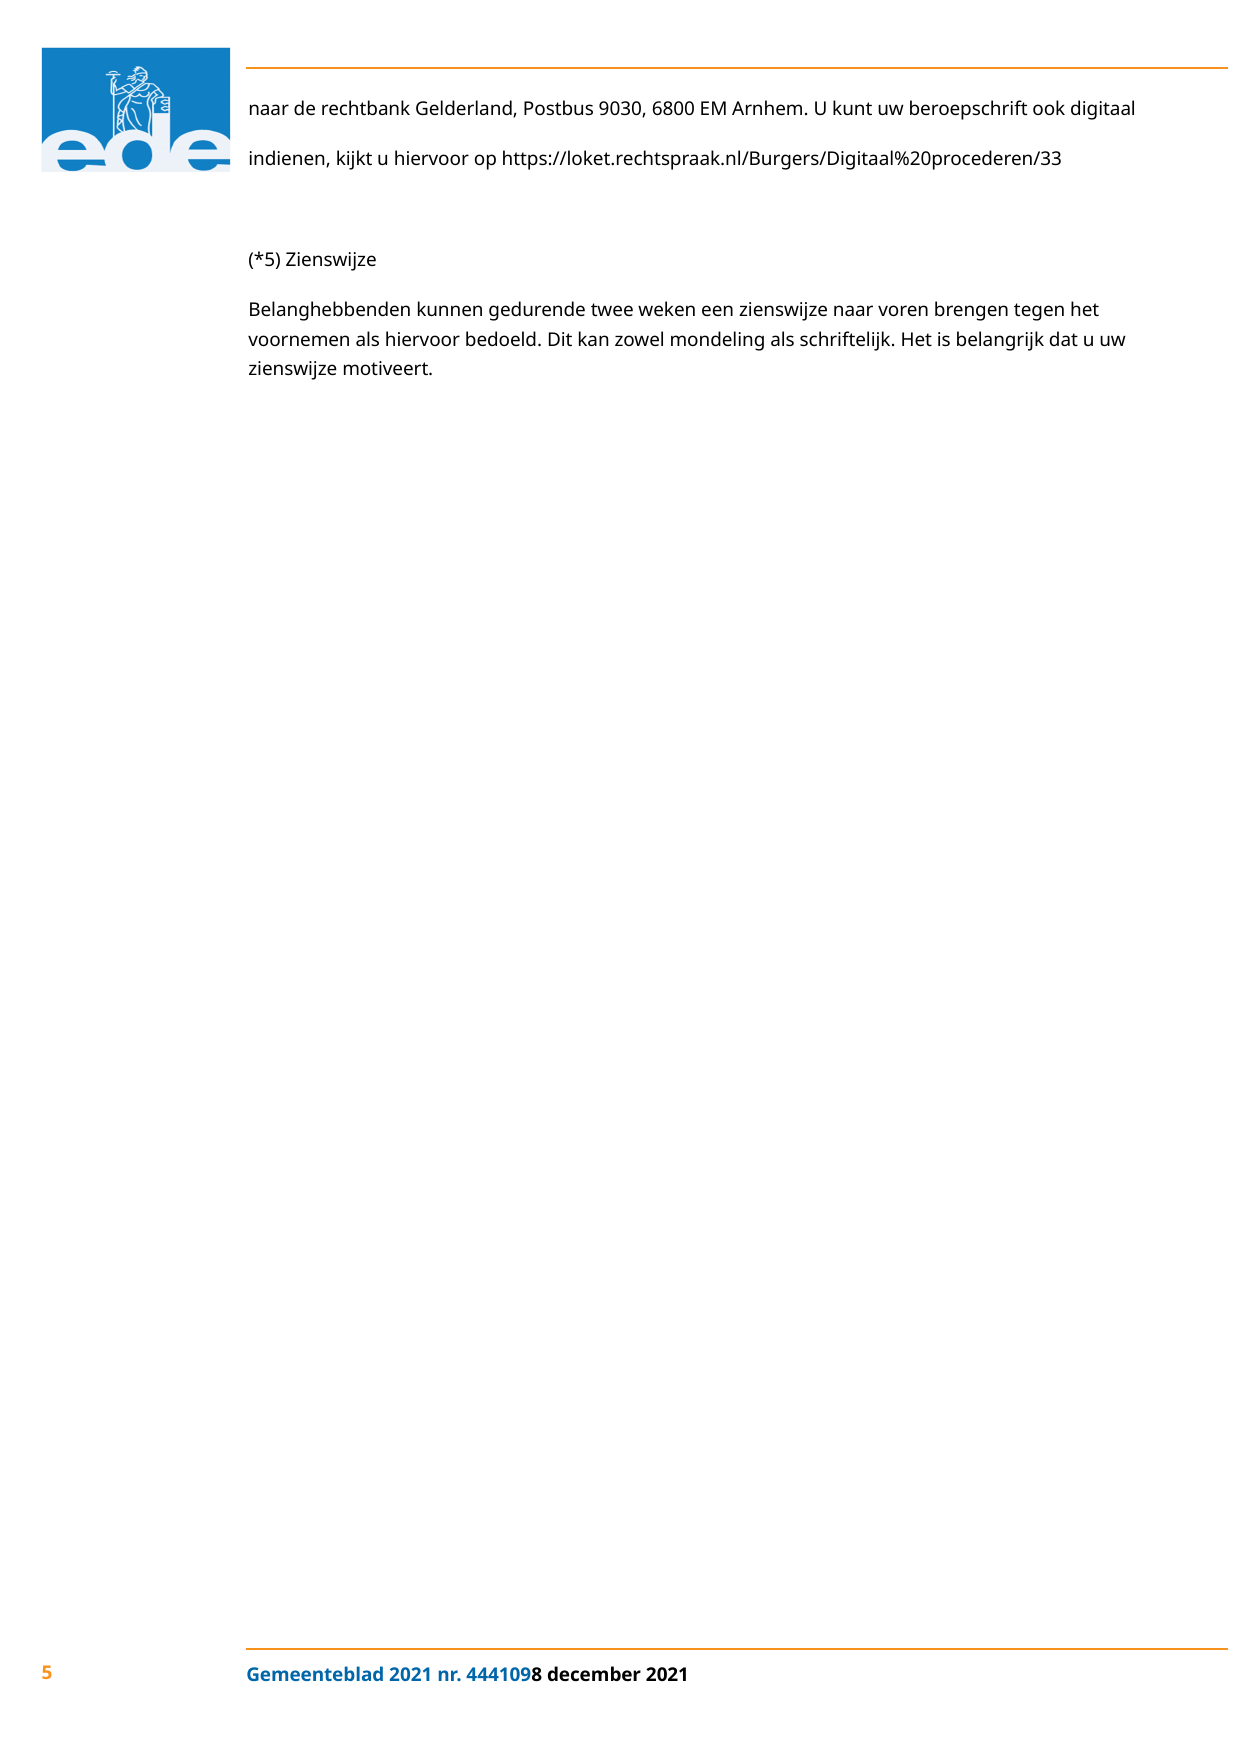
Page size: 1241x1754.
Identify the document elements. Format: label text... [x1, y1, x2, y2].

text naar de rechtbank Gelderland, Postbus 9030, 6800 EM Arnhem. U kunt uw beroepschrift ook digitaal [248, 95, 1152, 121]
text indienen, kijkt u hiervoor op https://loket.rechtspraak.nl/Burgers/Digitaal%20procederen/33 [248, 145, 1152, 171]
picture [41, 47, 231, 172]
text (*5) Zienswijze [248, 246, 1152, 272]
text Belanghebbenden kunnen gedurende twee weken een zienswijze naar voren brengen tegen het voornemen als hiervoor bedoeld. Dit kan zowel mondeling als schriftelijk. Het is belangrijk dat u uw zienswijze motiveert. [248, 296, 1152, 381]
